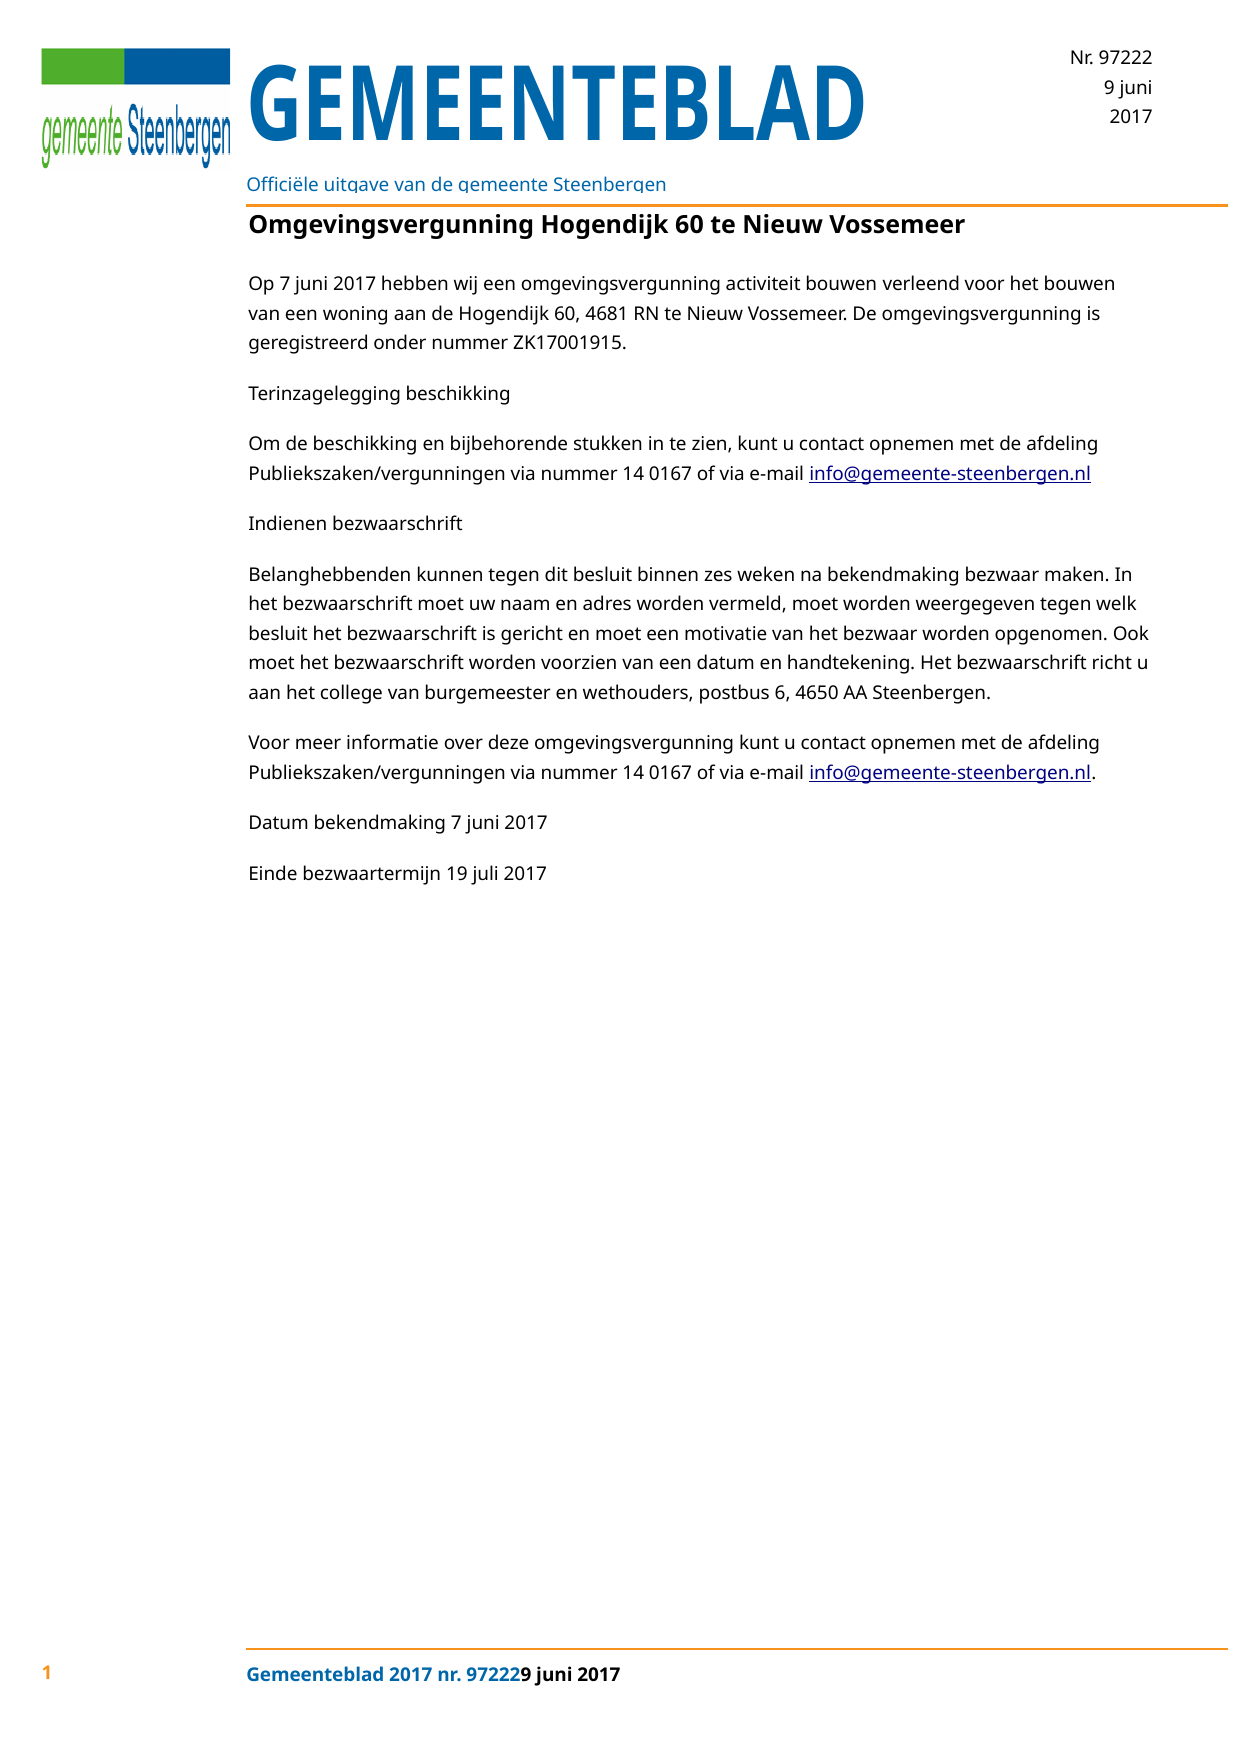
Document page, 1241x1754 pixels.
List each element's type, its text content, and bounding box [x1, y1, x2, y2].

text Voor meer informatie over deze omgevingsvergunning kunt u contact opnemen met de afdeling Publiekszaken/vergunningen via nummer 14 0167 of via e-mail info@gemeente-steenbergen.nl. [248, 729, 1152, 785]
text Op 7 juni 2017 hebben wij een omgevingsvergunning activiteit bouwen verleend voor het bouwen van een woning aan de Hogendijk 60, 4681 RN te Nieuw Vossemeer. De omgevingsvergunning is geregistreerd onder nummer ZK17001915. [248, 270, 1152, 355]
text Om de beschikking en bijbehorende stukken in te zien, kunt u contact opnemen met de afdeling Publiekszaken/vergunningen via nummer 14 0167 of via e-mail info@gemeente-steenbergen.nl [248, 430, 1152, 486]
text Omgevingsvergunning Hogendijk 60 te Nieuw Vossemeer [248, 207, 1152, 241]
text Terinzagelegging beschikking [248, 380, 1152, 406]
picture [41, 47, 231, 172]
text Belanghebbenden kunnen tegen dit besluit binnen zes weken na bekendmaking bezwaar maken. In het bezwaarschrift moet uw naam en adres worden vermeld, moet worden weergegeven tegen welk besluit het bezwaarschrift is gericht en moet een motivatie van het bezwaar worden opgenomen. Ook moet het bezwaarschrift worden voorzien van een datum en handtekening. Het bezwaarschrift richt u aan het college van burgemeester en wethouders, postbus 6, 4650 AA Steenbergen. [248, 561, 1152, 705]
text Indienen bezwaarschrift [248, 510, 1152, 536]
text Datum bekendmaking 7 juni 2017 [248, 809, 1152, 835]
text Einde bezwaartermijn 19 juli 2017 [248, 860, 1152, 886]
